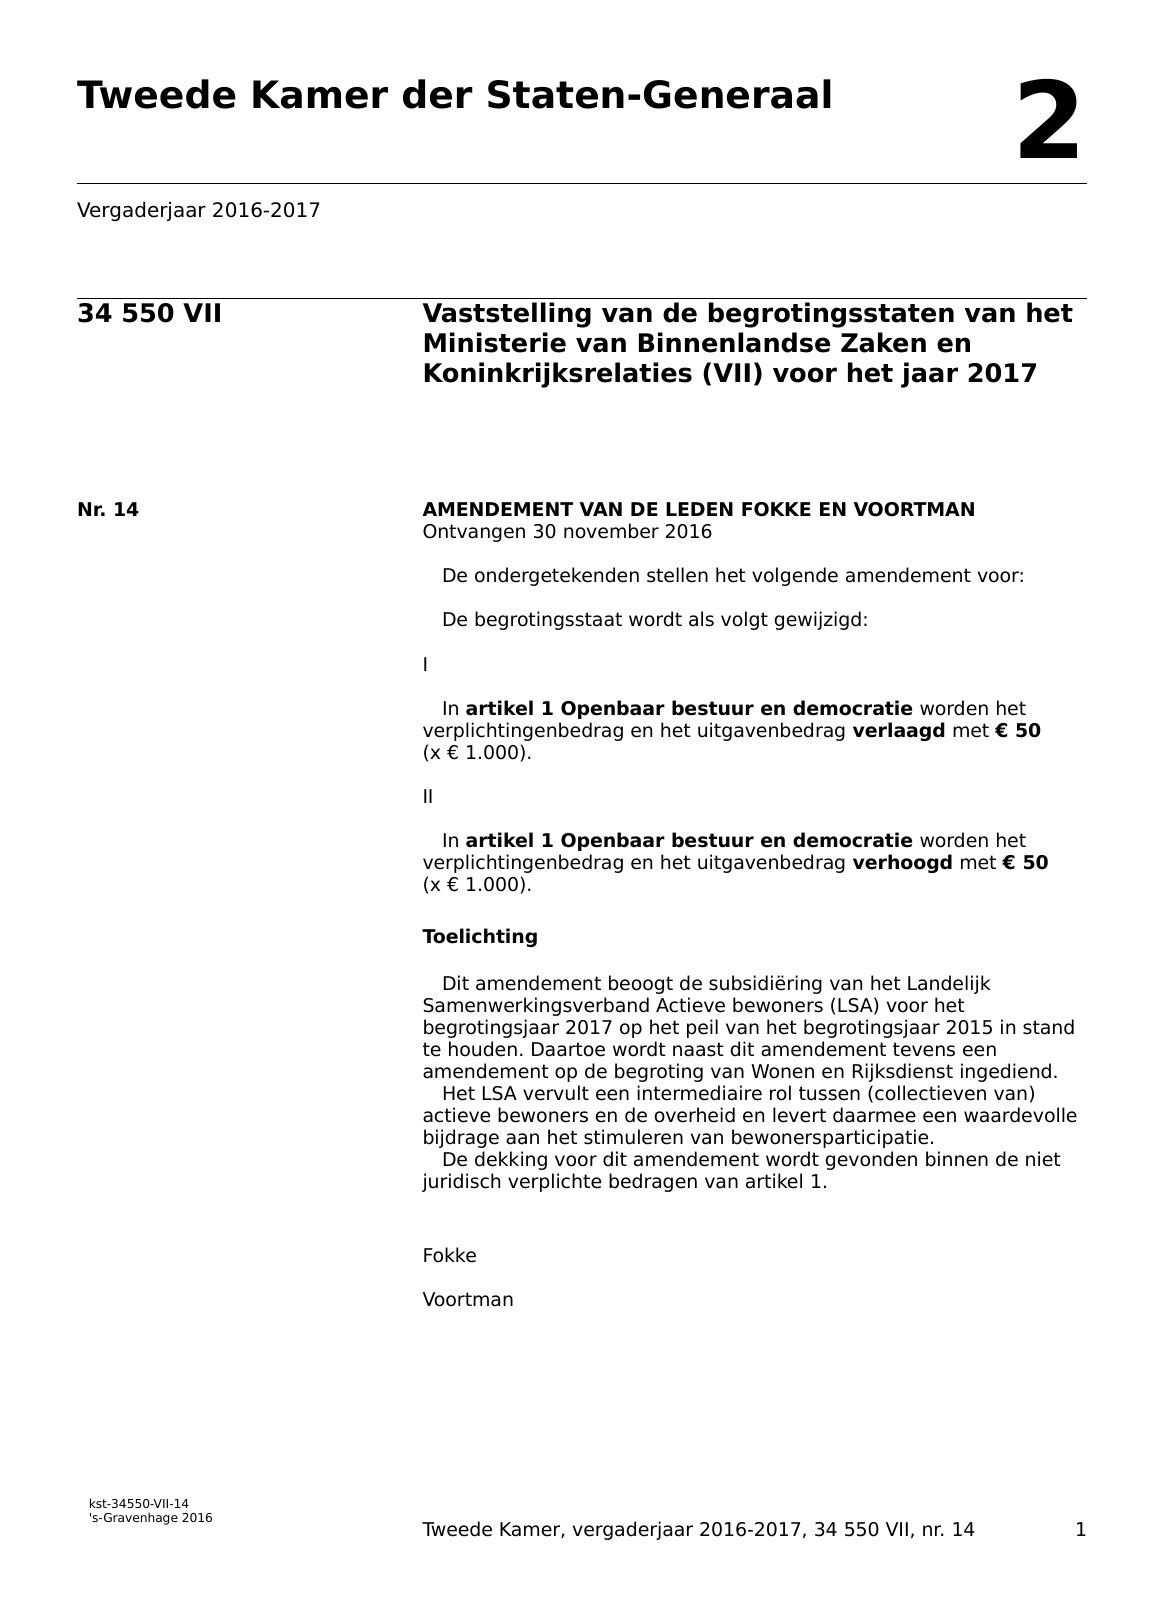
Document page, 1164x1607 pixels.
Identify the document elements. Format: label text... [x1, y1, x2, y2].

table_header Tweede Kamer der Staten-Generaal [77, 59, 886, 183]
text Dit amendement beoogt de subsidiëring van het Landelijk Samenwerkingsverband Actieve bewoners (LSA) voor het begrotingsjaar 2017 op het peil van het begrotingsjaar 2015 in stand te houden. Daartoe wordt naast dit amendement tevens een amendement op de begroting van Wonen en Rijksdienst ingediend. [422, 973, 1087, 1083]
text De begrotingsstaat wordt als volgt gewijzigd: [422, 609, 1087, 631]
table_cell Vergaderjaar 2016-2017 [77, 184, 1087, 298]
text Ontvangen 30 november 2016 [422, 521, 1087, 543]
text Het LSA vervult een intermediaire rol tussen (collectieven van) actieve bewoners en de overheid en levert daarmee een waardevolle bijdrage aan het stimuleren van bewonersparticipatie. [422, 1083, 1087, 1149]
text I [422, 653, 1087, 676]
text 's-Gravenhage 2016 [88, 1511, 323, 1525]
text kst-34550-VII-14 [88, 1497, 323, 1511]
text Fokke Voortman [422, 1223, 1087, 1311]
text De ondergetekenden stellen het volgende amendement voor: [422, 565, 1087, 587]
text II [422, 786, 1087, 808]
text In artikel 1 Openbaar bestuur en democratie worden het verplichtingenbedrag en het uitgavenbedrag verhoogd met € 50 (x € 1.000). [422, 830, 1087, 896]
subtitle Toelichting [422, 926, 1087, 948]
subtitle Nr. 14 AMENDEMENT VAN DE LEDEN FOKKE EN VOORTMAN [77, 499, 1087, 521]
table_header 2 [886, 59, 1087, 183]
text De dekking voor dit amendement wordt gevonden binnen de niet juridisch verplichte bedragen van artikel 1. [422, 1149, 1087, 1193]
text In artikel 1 Openbaar bestuur en democratie worden het verplichtingenbedrag en het uitgavenbedrag verlaagd met € 50 (x € 1.000). [422, 698, 1087, 764]
subtitle 34 550 VII Vaststelling van de begrotingsstaten van het Ministerie van Binnenlandse Zaken en Koninkrijksrelaties (VII) voor het jaar 2017 [77, 299, 1087, 388]
